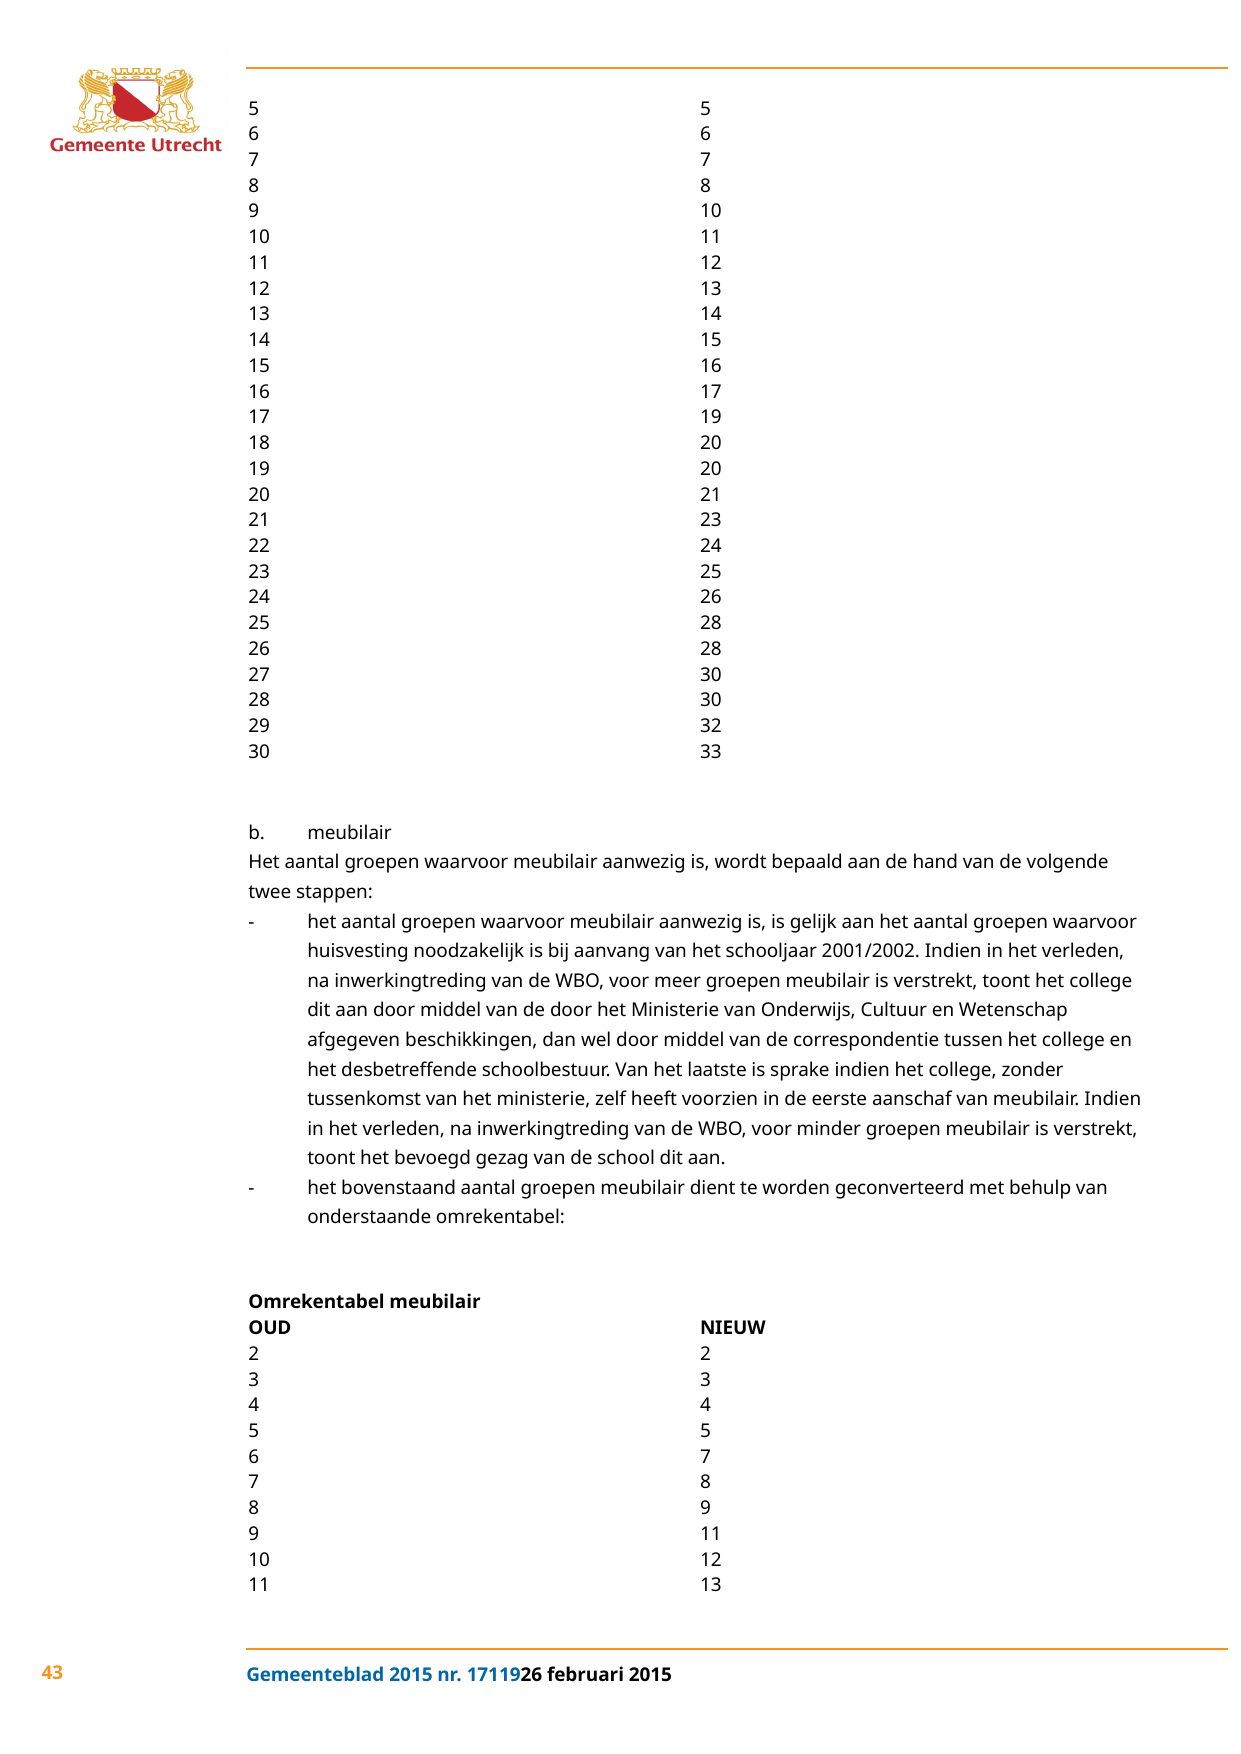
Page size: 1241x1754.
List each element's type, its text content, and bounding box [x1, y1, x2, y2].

table_cell 12 [248, 275, 700, 301]
table_cell 10 [248, 1546, 700, 1572]
table_cell OUD [248, 1314, 700, 1340]
table_cell 12 [700, 1546, 1152, 1572]
table_cell 8 [248, 1494, 700, 1520]
table_cell 10 [700, 198, 1152, 223]
table_cell 16 [248, 378, 700, 403]
table_cell 8 [700, 1469, 1152, 1494]
table_cell 32 [700, 712, 1152, 738]
table_cell 28 [248, 687, 700, 712]
table_cell 9 [248, 198, 700, 223]
table_cell 14 [248, 326, 700, 352]
table_cell 5 [248, 95, 700, 121]
table_cell 20 [700, 429, 1152, 455]
table_cell 33 [700, 738, 1152, 764]
table_cell 23 [248, 558, 700, 584]
table_cell 3 [700, 1366, 1152, 1391]
table_cell 6 [248, 121, 700, 146]
table_cell 13 [700, 275, 1152, 301]
table_cell 13 [248, 301, 700, 326]
list het aantal groepen waarvoor meubilair aanwezig is, is gelijk aan het aantal groepen waarvoor huisvesting noodzakelijk is bij aanvang van het schooljaar 2001/2002. Indien in het verleden, na inwerkingtreding van de WBO, voor meer groepen meubilair is verstrekt, toont het college dit aan door middel van de door het Ministerie van Onderwijs, Cultuur en Wetenschap afgegeven beschikkingen, dan wel door middel van de correspondentie tussen het college en het desbetreffende schoolbestuur. Van het laatste is sprake indien het college, zonder tussenkomst van het ministerie, zelf heeft voorzien in de eerste aanschaf van meubilair. Indien in het verleden, na inwerkingtreding van de WBO, voor minder groepen meubilair is verstrekt, toont het bevoegd gezag van de school dit aan. [248, 908, 1152, 1170]
table_cell 7 [248, 1469, 700, 1494]
table_cell NIEUW [700, 1314, 1152, 1340]
table_cell 21 [248, 506, 700, 532]
table_cell 22 [248, 532, 700, 558]
table_cell 18 [248, 429, 700, 455]
table_cell 19 [248, 455, 700, 481]
table_cell 11 [248, 1572, 700, 1597]
table_cell 23 [700, 506, 1152, 532]
table_cell 12 [700, 249, 1152, 275]
table_cell 25 [700, 558, 1152, 584]
table_cell 21 [700, 481, 1152, 506]
table_cell 20 [700, 455, 1152, 481]
table_cell 30 [248, 738, 700, 764]
table_cell 26 [248, 635, 700, 661]
table_cell 20 [248, 481, 700, 506]
table_cell 6 [700, 121, 1152, 146]
table_cell 7 [700, 1443, 1152, 1469]
table_cell 24 [700, 532, 1152, 558]
table_cell 29 [248, 712, 700, 738]
table_cell 2 [248, 1340, 700, 1366]
table_cell 17 [700, 378, 1152, 403]
table_cell 8 [700, 172, 1152, 198]
table_cell 25 [248, 609, 700, 635]
table_cell 27 [248, 661, 700, 687]
table_cell 11 [700, 1520, 1152, 1546]
table_cell 4 [248, 1391, 700, 1417]
list het bovenstaand aantal groepen meubilair dient te worden geconverteerd met behulp van onderstaande omrekentabel: [248, 1174, 1152, 1229]
table_cell 16 [700, 352, 1152, 378]
table_cell 30 [700, 661, 1152, 687]
table_cell 7 [700, 146, 1152, 172]
table_cell 5 [700, 1417, 1152, 1443]
table_cell 19 [700, 404, 1152, 429]
table_cell 15 [248, 352, 700, 378]
table_cell 2 [700, 1340, 1152, 1366]
table_cell 11 [248, 249, 700, 275]
table_cell 15 [700, 326, 1152, 352]
list meubilair [248, 819, 1152, 845]
table_cell 14 [700, 301, 1152, 326]
table_cell 5 [700, 95, 1152, 121]
table_cell 13 [700, 1572, 1152, 1597]
table_cell 5 [248, 1417, 700, 1443]
table_cell 11 [700, 224, 1152, 249]
table_cell 6 [248, 1443, 700, 1469]
table_cell 26 [700, 584, 1152, 609]
table_cell 4 [700, 1391, 1152, 1417]
table_cell 28 [700, 635, 1152, 661]
table_cell 8 [248, 172, 700, 198]
table_header Omrekentabel meubilair [248, 1289, 700, 1314]
table_cell 7 [248, 146, 700, 172]
table_cell 30 [700, 687, 1152, 712]
text Het aantal groepen waarvoor meubilair aanwezig is, wordt bepaald aan de hand van de volgende twee stappen: [248, 849, 1152, 904]
table_cell 17 [248, 404, 700, 429]
table_cell 28 [700, 609, 1152, 635]
table_cell 9 [700, 1494, 1152, 1520]
table_cell 10 [248, 224, 700, 249]
picture [41, 47, 231, 172]
table_cell 9 [248, 1520, 700, 1546]
table_cell 24 [248, 584, 700, 609]
table_cell 3 [248, 1366, 700, 1391]
